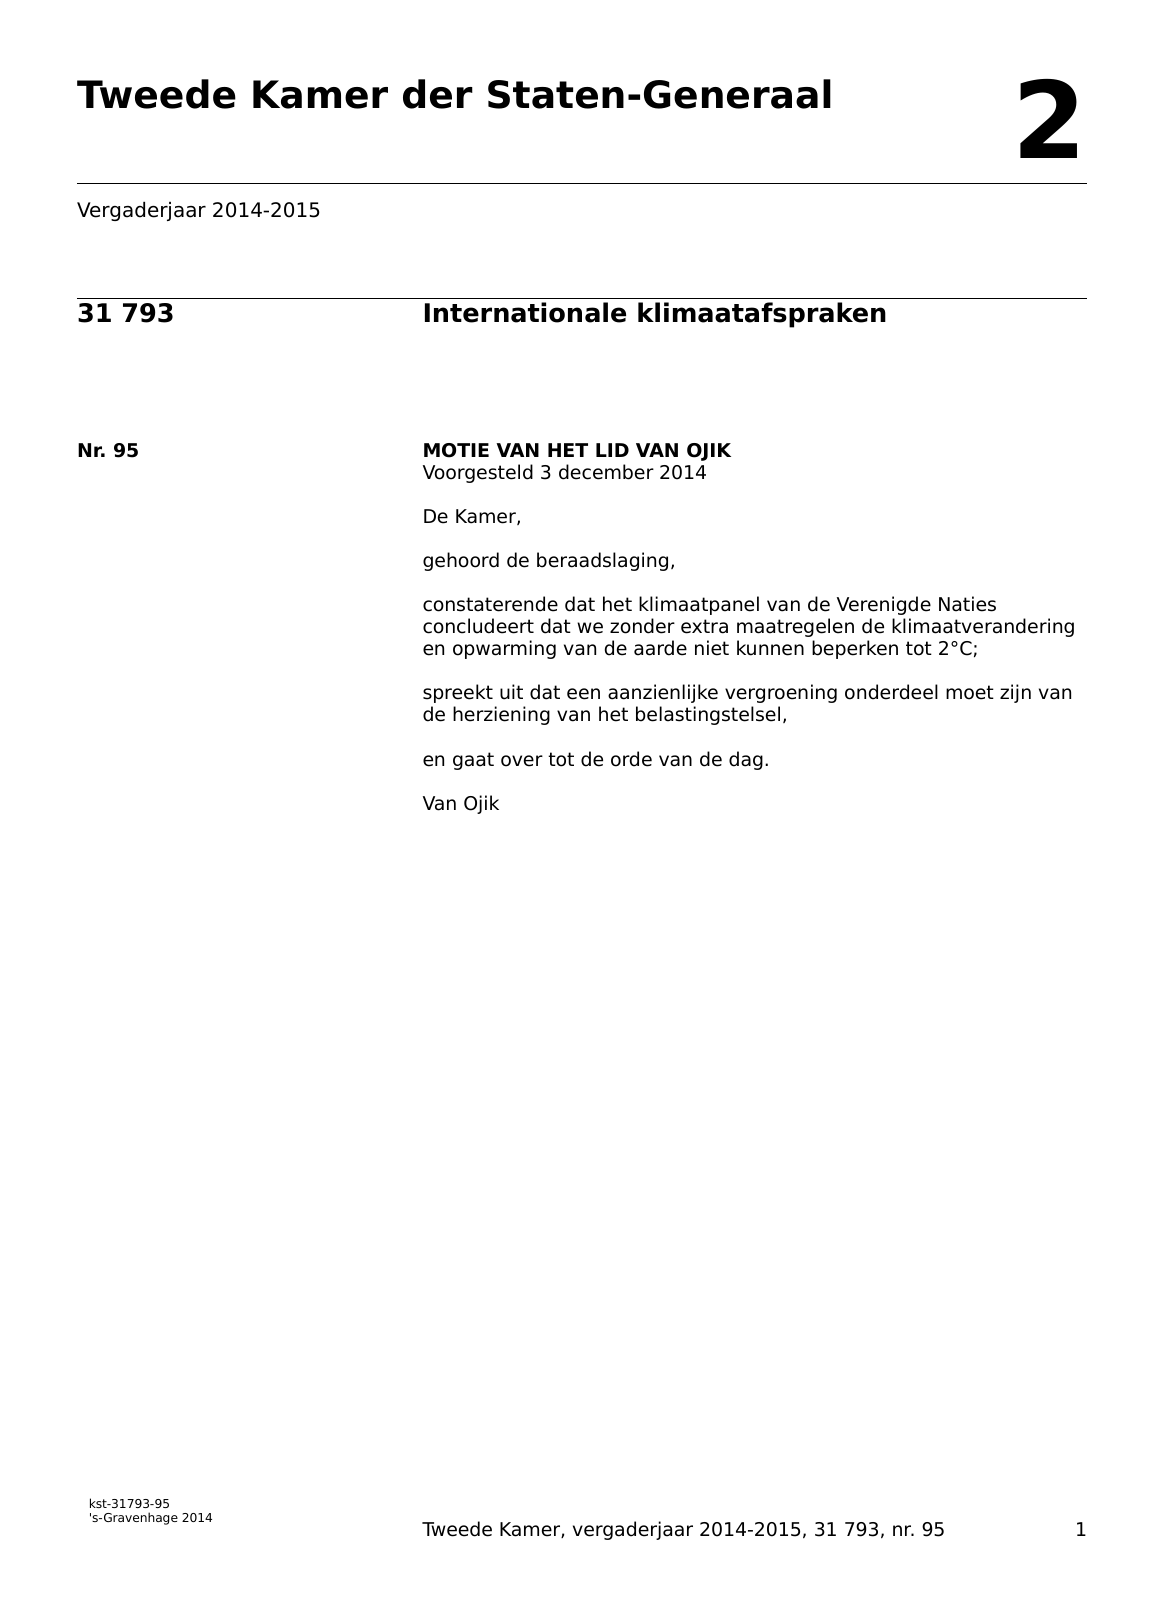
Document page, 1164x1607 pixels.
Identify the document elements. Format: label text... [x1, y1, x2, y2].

table_header 2 [886, 59, 1087, 183]
text Voorgesteld 3 december 2014 [422, 462, 1087, 484]
text Van Ojik [422, 793, 1087, 814]
text 's-Gravenhage 2014 [88, 1511, 323, 1525]
text kst-31793-95 [88, 1497, 323, 1511]
text gehoord de beraadslaging, [422, 550, 1087, 572]
subtitle Nr. 95 MOTIE VAN HET LID VAN OJIK [77, 440, 1087, 462]
text De Kamer, [422, 506, 1087, 528]
table_cell Vergaderjaar 2014-2015 [77, 184, 1087, 298]
text spreekt uit dat een aanzienlijke vergroening onderdeel moet zijn van de herziening van het belastingstelsel, [422, 682, 1087, 726]
text en gaat over tot de orde van de dag. [422, 748, 1087, 770]
subtitle 31 793 Internationale klimaatafspraken [77, 299, 1087, 329]
table_header Tweede Kamer der Staten-Generaal [77, 59, 886, 183]
text constaterende dat het klimaatpanel van de Verenigde Naties concludeert dat we zonder extra maatregelen de klimaatverandering en opwarming van de aarde niet kunnen beperken tot 2°C; [422, 594, 1087, 660]
